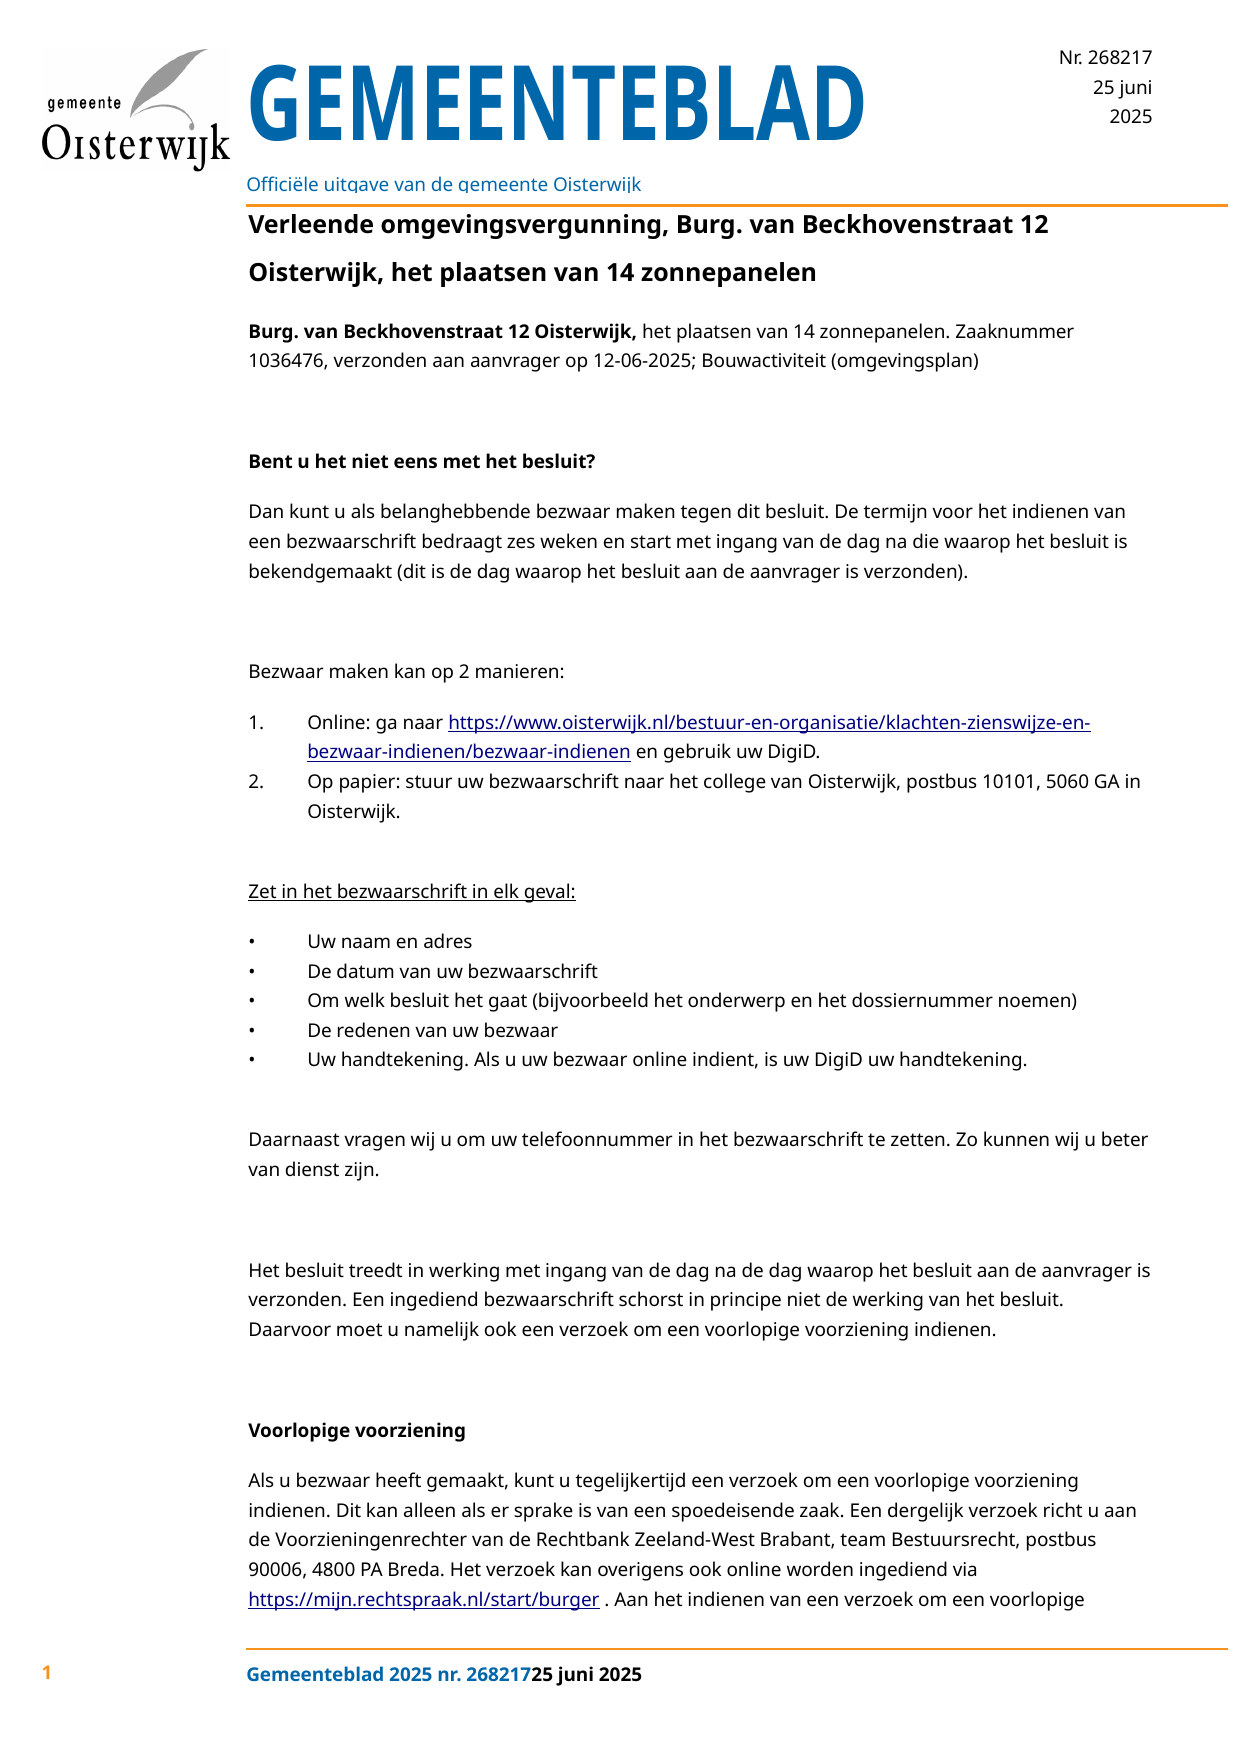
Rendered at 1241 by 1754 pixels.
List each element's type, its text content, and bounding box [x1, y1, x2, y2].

list De datum van uw bezwaarschrift [248, 958, 1152, 984]
picture [41, 47, 231, 172]
text Bent u het niet eens met het besluit? [248, 448, 1152, 474]
list Op papier: stuur uw bezwaarschrift naar het college van Oisterwijk, postbus 10101, 5060 GA in Oisterwijk. [248, 768, 1152, 824]
text Verleende omgevingsvergunning, Burg. van Beckhovenstraat 12 Oisterwijk, het plaatsen van 14 zonnepanelen [248, 207, 1152, 288]
text Daarnaast vragen wij u om uw telefoonnummer in het bezwaarschrift te zetten. Zo kunnen wij u beter van dienst zijn. [248, 1127, 1152, 1182]
text Dan kunt u als belanghebbende bezwaar maken tegen dit besluit. De termijn voor het indienen van een bezwaarschrift bedraagt zes weken en start met ingang van de dag na die waarop het besluit is bekendgemaakt (dit is de dag waarop het besluit aan de aanvrager is verzonden). [248, 499, 1152, 584]
text Bezwaar maken kan op 2 manieren: [248, 659, 1152, 684]
text Voorlopige voorziening [248, 1417, 1152, 1443]
list Om welk besluit het gaat (bijvoorbeeld het onderwerp en het dossiernummer noemen) [248, 987, 1152, 1013]
text Als u bezwaar heeft gemaakt, kunt u tegelijkertijd een verzoek om een voorlopige voorziening indienen. Dit kan alleen als er sprake is van een spoedeisende zaak. Een dergelijk verzoek richt u aan de Voorzieningenrechter van de Rechtbank Zeeland-West Brabant, team Bestuursrecht, postbus 90006, 4800 PA Breda. Het verzoek kan overigens ook online worden ingediend via https://mijn.rechtspraak.nl/start/burger . Aan het indienen van een verzoek om een voorlopige [248, 1467, 1152, 1612]
list Uw naam en adres [248, 928, 1152, 954]
text Zet in het bezwaarschrift in elk geval: [248, 878, 1152, 904]
list Uw handtekening. Als u uw bezwaar online indient, is uw DigiD uw handtekening. [248, 1047, 1152, 1072]
list De redenen van uw bezwaar [248, 1017, 1152, 1043]
text Het besluit treedt in werking met ingang van de dag na de dag waarop het besluit aan de aanvrager is verzonden. Een ingediend bezwaarschrift schorst in principe niet de werking van het besluit. Daarvoor moet u namelijk ook een verzoek om een voorlopige voorziening indienen. [248, 1257, 1152, 1342]
text Burg. van Beckhovenstraat 12 Oisterwijk, het plaatsen van 14 zonnepanelen. Zaaknummer 1036476, verzonden aan aanvrager op 12-06-2025; Bouwactiviteit (omgevingsplan) [248, 318, 1152, 373]
list Online: ga naar https://www.oisterwijk.nl/bestuur-en-organisatie/klachten-zienswijze-en-bezwaar-indienen/bezwaar-indienen en gebruik uw DigiD. [248, 709, 1152, 764]
